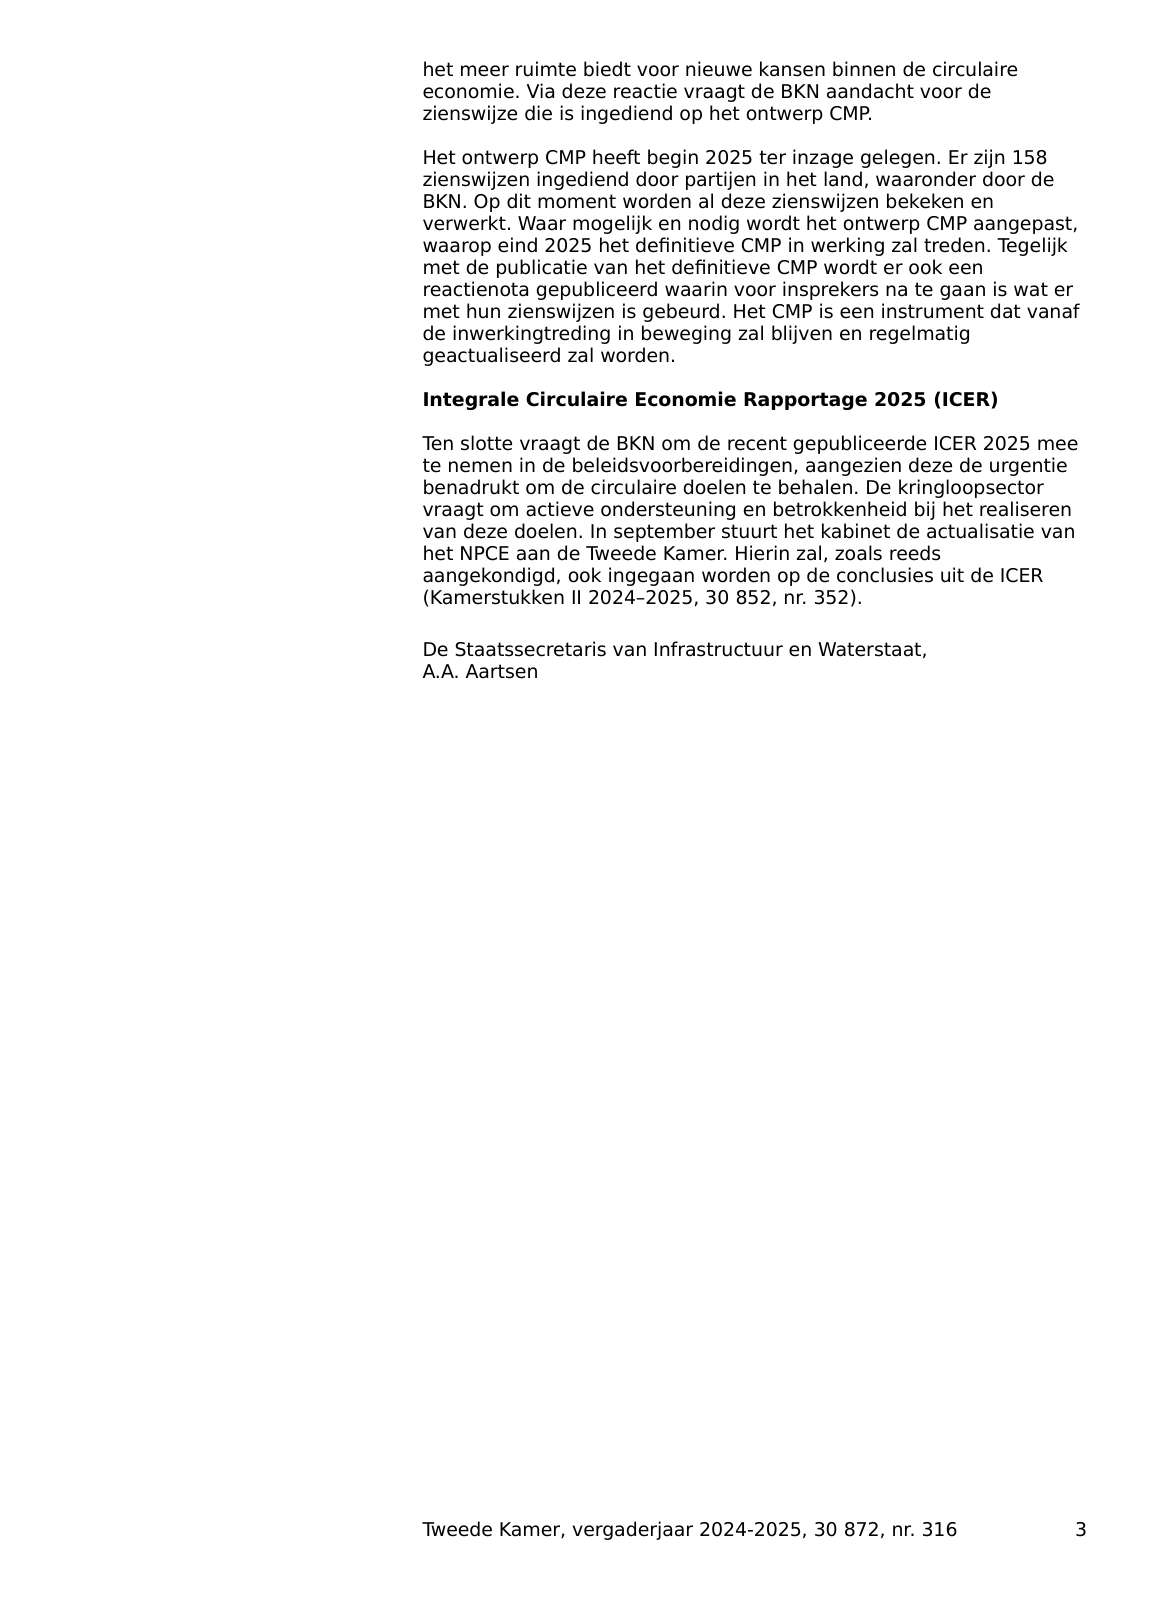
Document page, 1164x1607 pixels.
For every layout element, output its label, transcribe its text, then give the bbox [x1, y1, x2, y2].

subtitle Integrale Circulaire Economie Rapportage 2025 (ICER) [422, 389, 1087, 411]
text Ten slotte vraagt de BKN om de recent gepubliceerde ICER 2025 mee te nemen in de beleidsvoorbereidingen, aangezien deze de urgentie benadrukt om de circulaire doelen te behalen. De kringloopsector vraagt om actieve ondersteuning en betrokkenheid bij het realiseren van deze doelen. In september stuurt het kabinet de actualisatie van het NPCE aan de Tweede Kamer. Hierin zal, zoals reeds aangekondigd, ook ingegaan worden op de conclusies uit de ICER (Kamerstukken II 2024–2025, 30 852, nr. 352). [422, 433, 1087, 609]
text De Staatssecretaris van Infrastructuur en Waterstaat, A.A. Aartsen [422, 639, 1087, 683]
text het meer ruimte biedt voor nieuwe kansen binnen de circulaire economie. Via deze reactie vraagt de BKN aandacht voor de zienswijze die is ingediend op het ontwerp CMP. [422, 59, 1087, 125]
text Het ontwerp CMP heeft begin 2025 ter inzage gelegen. Er zijn 158 zienswijzen ingediend door partijen in het land, waaronder door de BKN. Op dit moment worden al deze zienswijzen bekeken en verwerkt. Waar mogelijk en nodig wordt het ontwerp CMP aangepast, waarop eind 2025 het definitieve CMP in werking zal treden. Tegelijk met de publicatie van het definitieve CMP wordt er ook een reactienota gepubliceerd waarin voor insprekers na te gaan is wat er met hun zienswijzen is gebeurd. Het CMP is een instrument dat vanaf de inwerkingtreding in beweging zal blijven en regelmatig geactualiseerd zal worden. [422, 147, 1087, 367]
